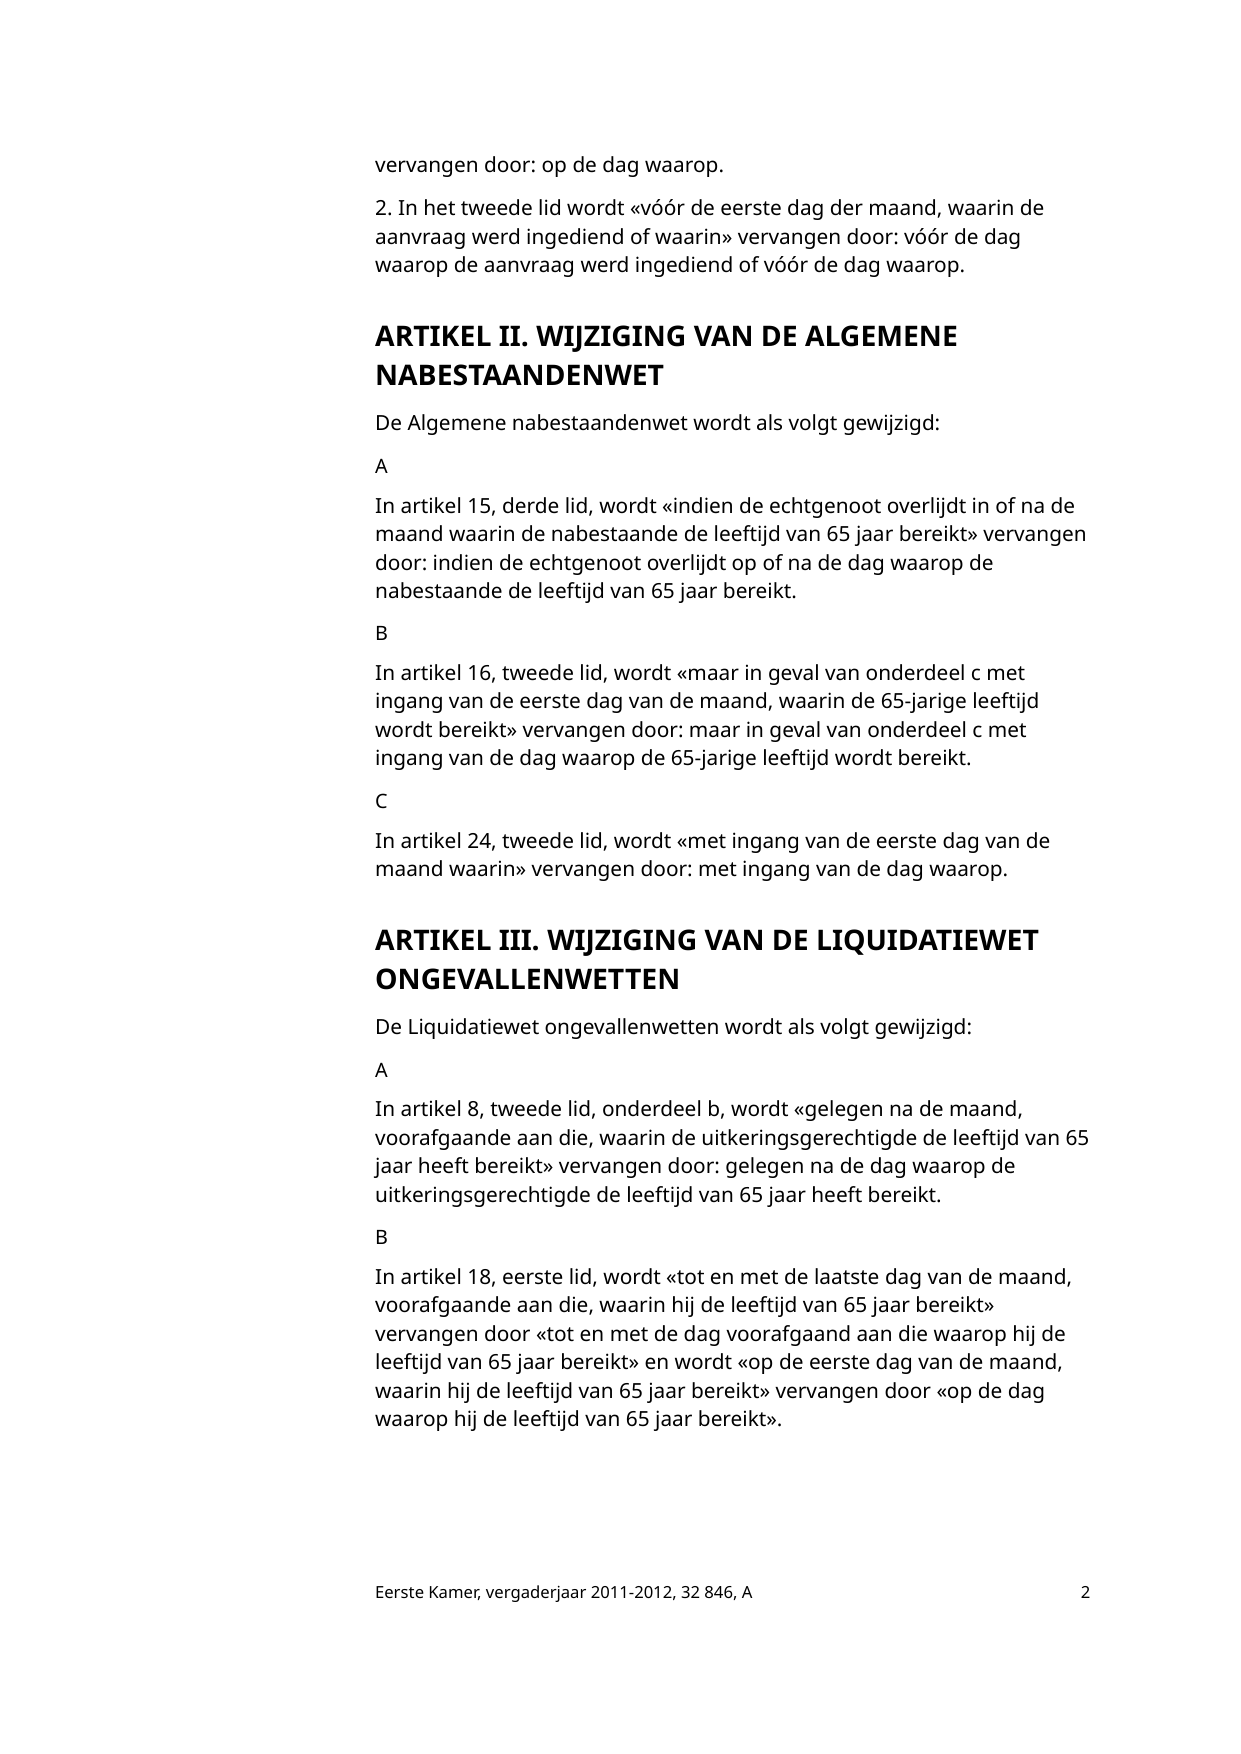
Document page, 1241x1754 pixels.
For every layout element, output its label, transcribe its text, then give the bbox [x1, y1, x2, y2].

text C [375, 787, 1090, 814]
subtitle ARTIKEL II. WIJZIGING VAN DE ALGEMENE NABESTAANDENWET [375, 316, 1090, 393]
text In artikel 15, derde lid, wordt «indien de echtgenoot overlijdt in of na de maand waarin de nabestaande de leeftijd van 65 jaar bereikt» vervangen door: indien de echtgenoot overlijdt op of na de dag waarop de nabestaande de leeftijd van 65 jaar bereikt. [375, 491, 1090, 604]
text De Algemene nabestaandenwet wordt als volgt gewijzigd: [375, 408, 1090, 437]
text vervangen door: op de dag waarop. [375, 150, 1090, 178]
text In artikel 8, tweede lid, onderdeel b, wordt «gelegen na de maand, voorafgaande aan die, waarin de uitkeringsgerechtigde de leeftijd van 65 jaar heeft bereikt» vervangen door: gelegen na de dag waarop de uitkeringsgerechtigde de leeftijd van 65 jaar heeft bereikt. [375, 1094, 1090, 1208]
text A [375, 1056, 1090, 1083]
text 2. In het tweede lid wordt «vóór de eerste dag der maand, waarin de aanvraag werd ingediend of waarin» vervangen door: vóór de dag waarop de aanvraag werd ingediend of vóór de dag waarop. [375, 193, 1090, 279]
text In artikel 24, tweede lid, wordt «met ingang van de eerste dag van de maand waarin» vervangen door: met ingang van de dag waarop. [375, 826, 1090, 883]
text In artikel 16, tweede lid, wordt «maar in geval van onderdeel c met ingang van de eerste dag van de maand, waarin de 65-jarige leeftijd wordt bereikt» vervangen door: maar in geval van onderdeel c met ingang van de dag waarop de 65-jarige leeftijd wordt bereikt. [375, 658, 1090, 772]
text B [375, 619, 1090, 646]
text A [375, 452, 1090, 479]
text B [375, 1223, 1090, 1250]
text De Liquidatiewet ongevallenwetten wordt als volgt gewijzigd: [375, 1012, 1090, 1041]
subtitle ARTIKEL III. WIJZIGING VAN DE LIQUIDATIEWET ONGEVALLENWETTEN [375, 920, 1090, 997]
text In artikel 18, eerste lid, wordt «tot en met de laatste dag van de maand, voorafgaande aan die, waarin hij de leeftijd van 65 jaar bereikt» vervangen door «tot en met de dag voorafgaand aan die waarop hij de leeftijd van 65 jaar bereikt» en wordt «op de eerste dag van de maand, waarin hij de leeftijd van 65 jaar bereikt» vervangen door «op de dag waarop hij de leeftijd van 65 jaar bereikt». [375, 1262, 1090, 1433]
